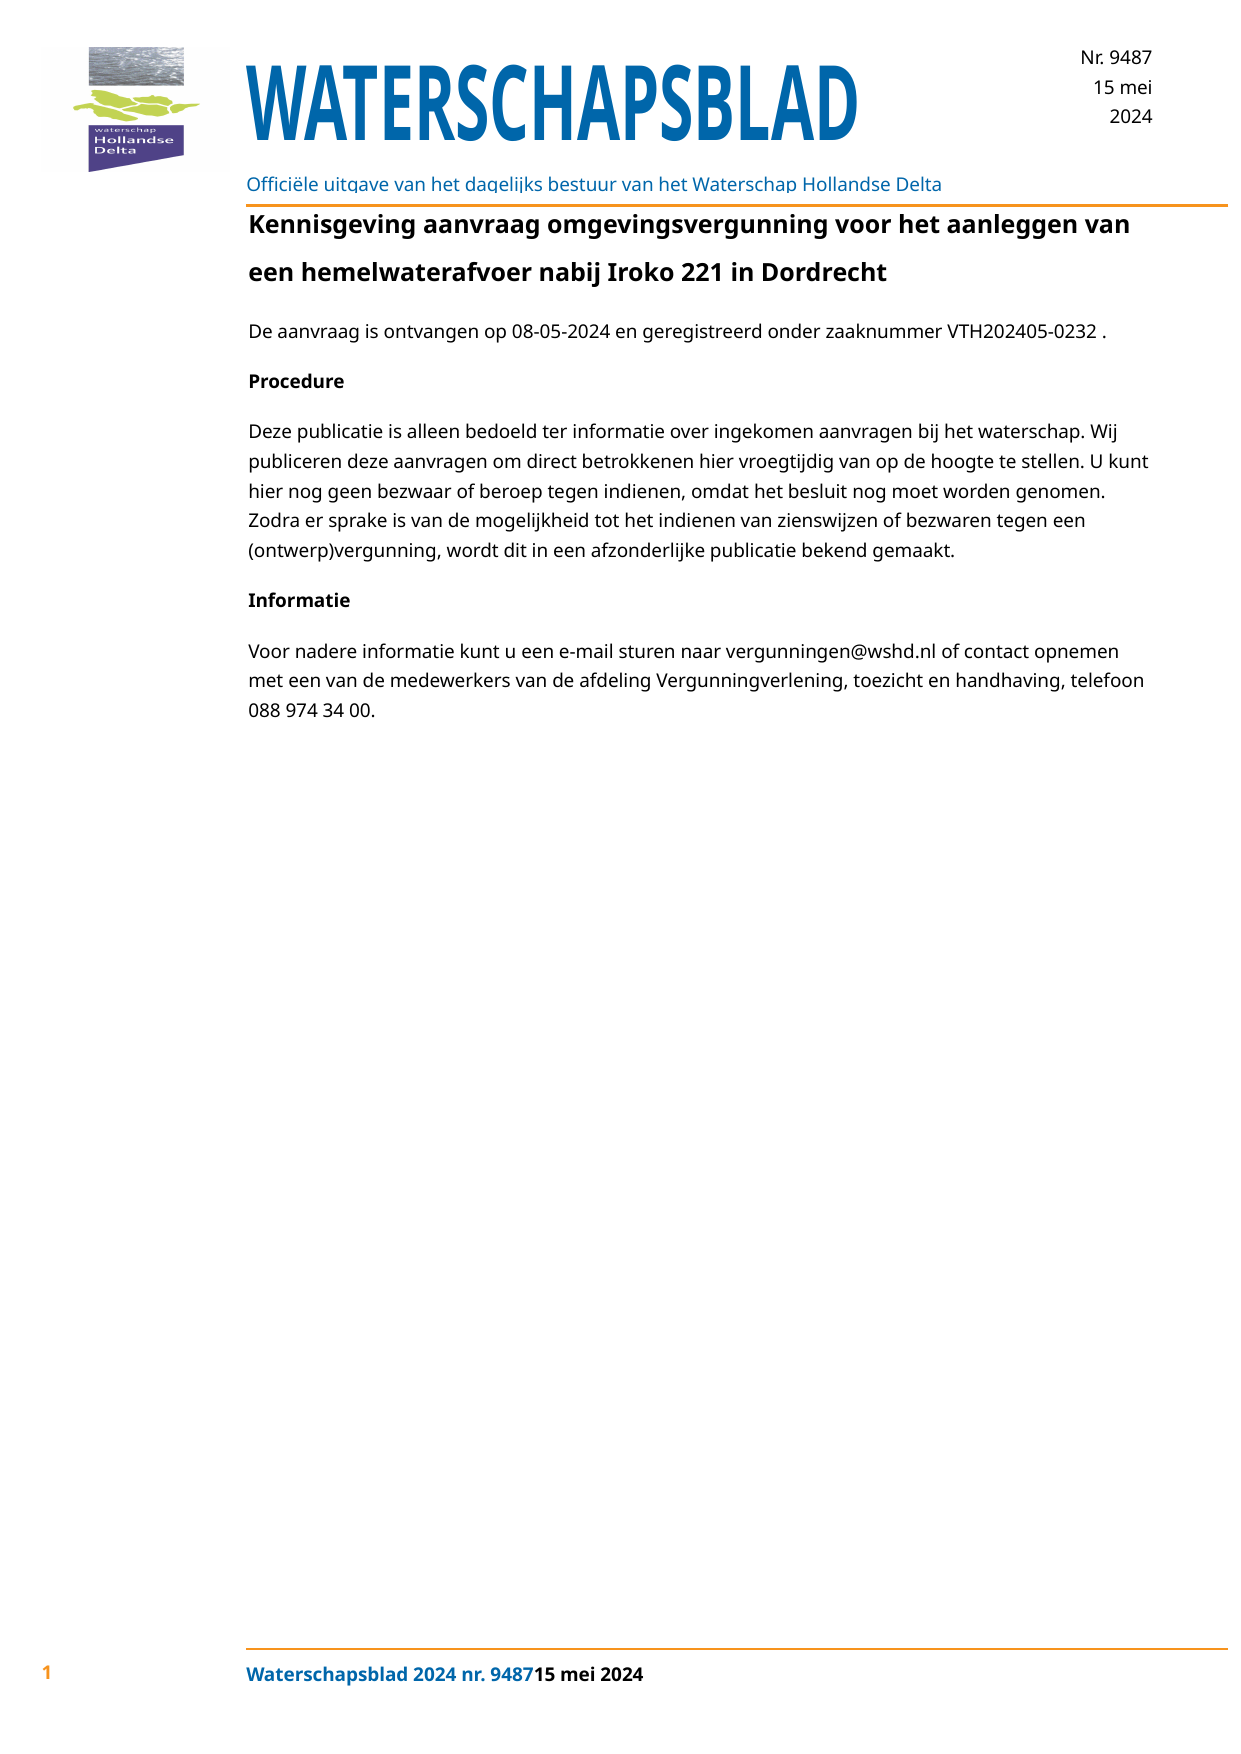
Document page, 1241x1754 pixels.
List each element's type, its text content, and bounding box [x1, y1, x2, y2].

text De aanvraag is ontvangen op 08-05-2024 en geregistreerd onder zaaknummer VTH202405-0232 . [248, 318, 1152, 344]
text Kennisgeving aanvraag omgevingsvergunning voor het aanleggen van een hemelwaterafvoer nabij Iroko 221 in Dordrecht [248, 207, 1152, 288]
text Deze publicatie is alleen bedoeld ter informatie over ingekomen aanvragen bij het waterschap. Wij publiceren deze aanvragen om direct betrokkenen hier vroegtijdig van op de hoogte te stellen. U kunt hier nog geen bezwaar of beroep tegen indienen, omdat het besluit nog moet worden genomen. Zodra er sprake is van de mogelijkheid tot het indienen van zienswijzen of bezwaren tegen een (ontwerp)vergunning, wordt dit in een afzonderlijke publicatie bekend gemaakt. [248, 419, 1152, 563]
picture [41, 47, 231, 172]
text Informatie [248, 587, 1152, 613]
text Voor nadere informatie kunt u een e-mail sturen naar vergunningen@wshd.nl of contact opnemen met een van de medewerkers van de afdeling Vergunningverlening, toezicht en handhaving, telefoon 088 974 34 00. [248, 638, 1152, 723]
text Procedure [248, 368, 1152, 394]
